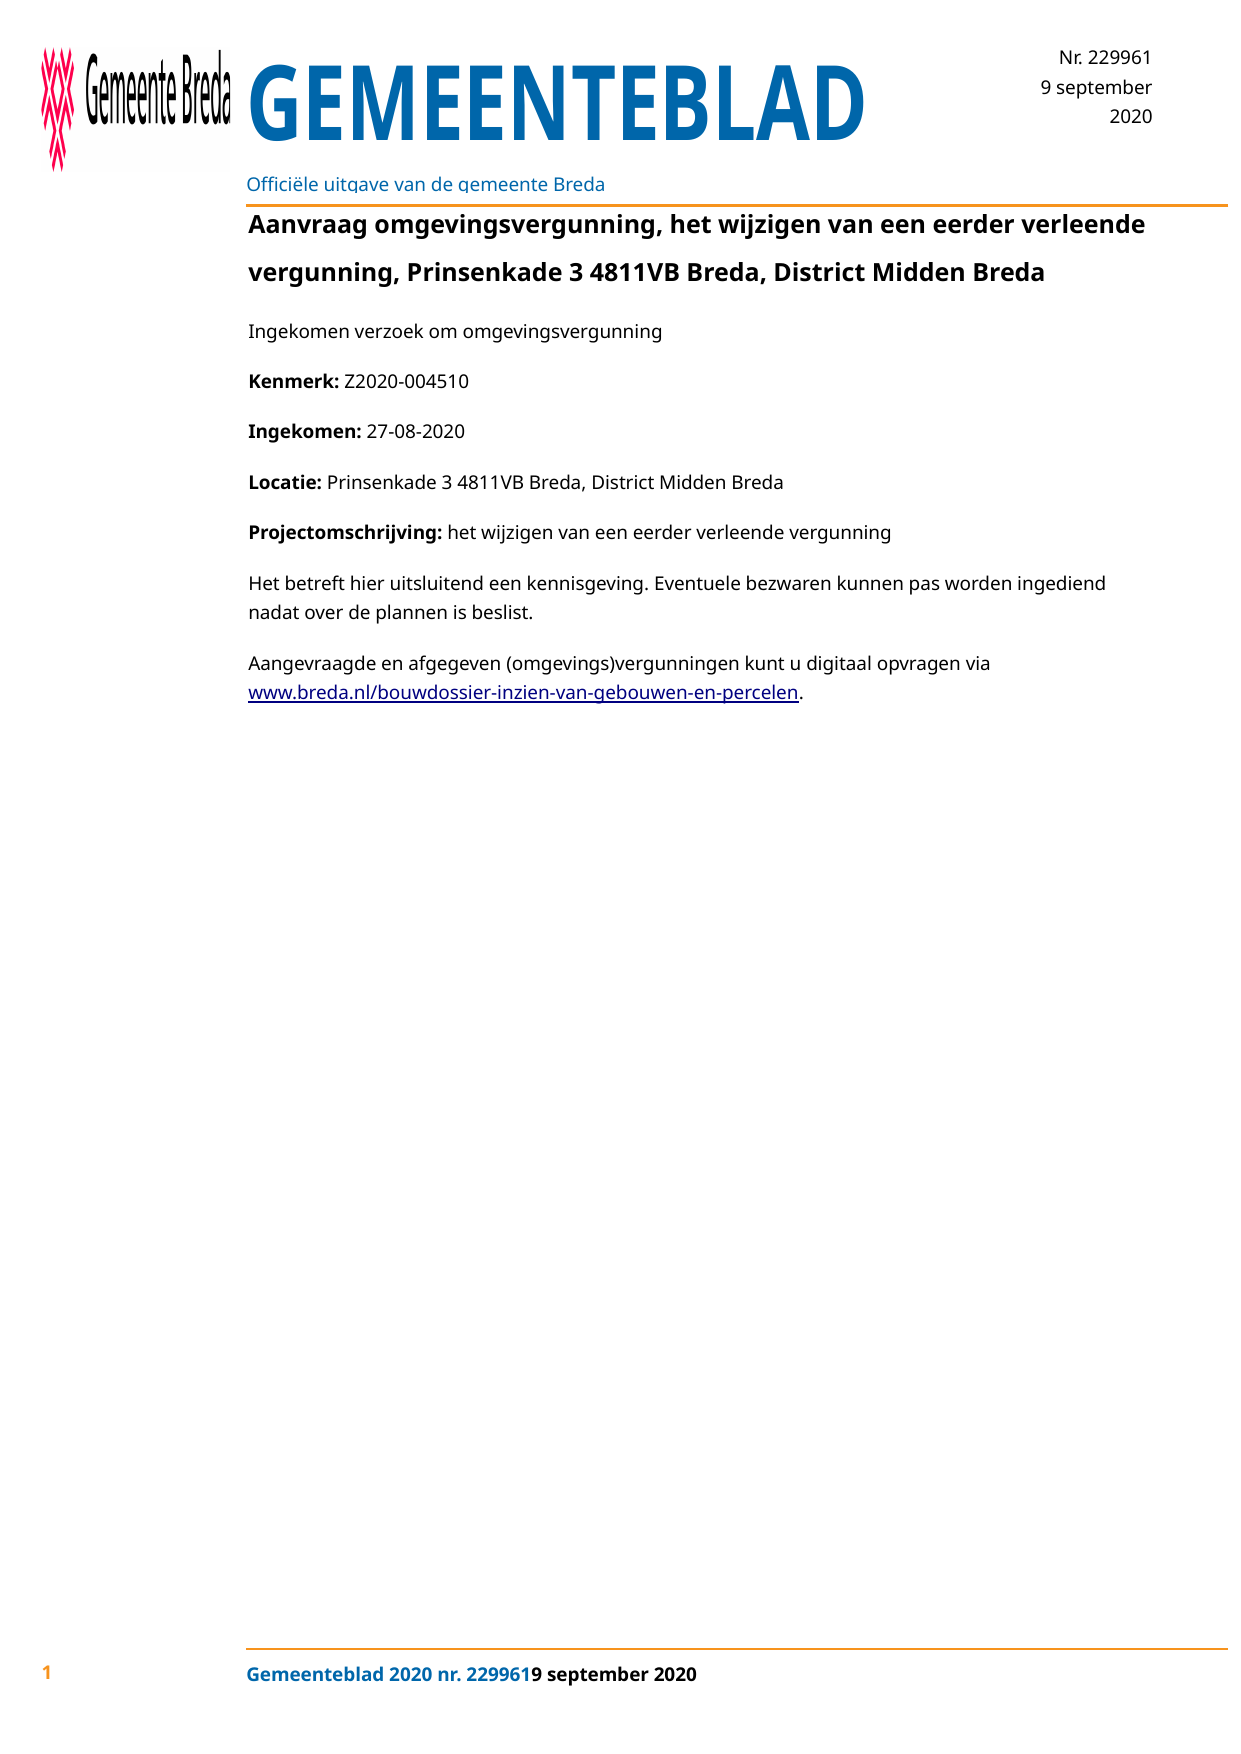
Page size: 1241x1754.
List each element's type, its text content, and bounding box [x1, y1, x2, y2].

text Locatie: Prinsenkade 3 4811VB Breda, District Midden Breda [248, 469, 1152, 495]
text Aangevraagde en afgegeven (omgevings)vergunningen kunt u digitaal opvragen via www.breda.nl/bouwdossier-inzien-van-gebouwen-en-percelen. [248, 650, 1152, 705]
text Kenmerk: Z2020-004510 [248, 368, 1152, 394]
text Ingekomen verzoek om omgevingsvergunning [248, 318, 1152, 344]
text Projectomschrijving: het wijzigen van een eerder verleende vergunning [248, 519, 1152, 545]
text Aanvraag omgevingsvergunning, het wijzigen van een eerder verleende vergunning, Prinsenkade 3 4811VB Breda, District Midden Breda [248, 207, 1152, 288]
text Ingekomen: 27-08-2020 [248, 419, 1152, 444]
text Het betreft hier uitsluitend een kennisgeving. Eventuele bezwaren kunnen pas worden ingediend nadat over de plannen is beslist. [248, 570, 1152, 625]
picture [41, 47, 231, 172]
